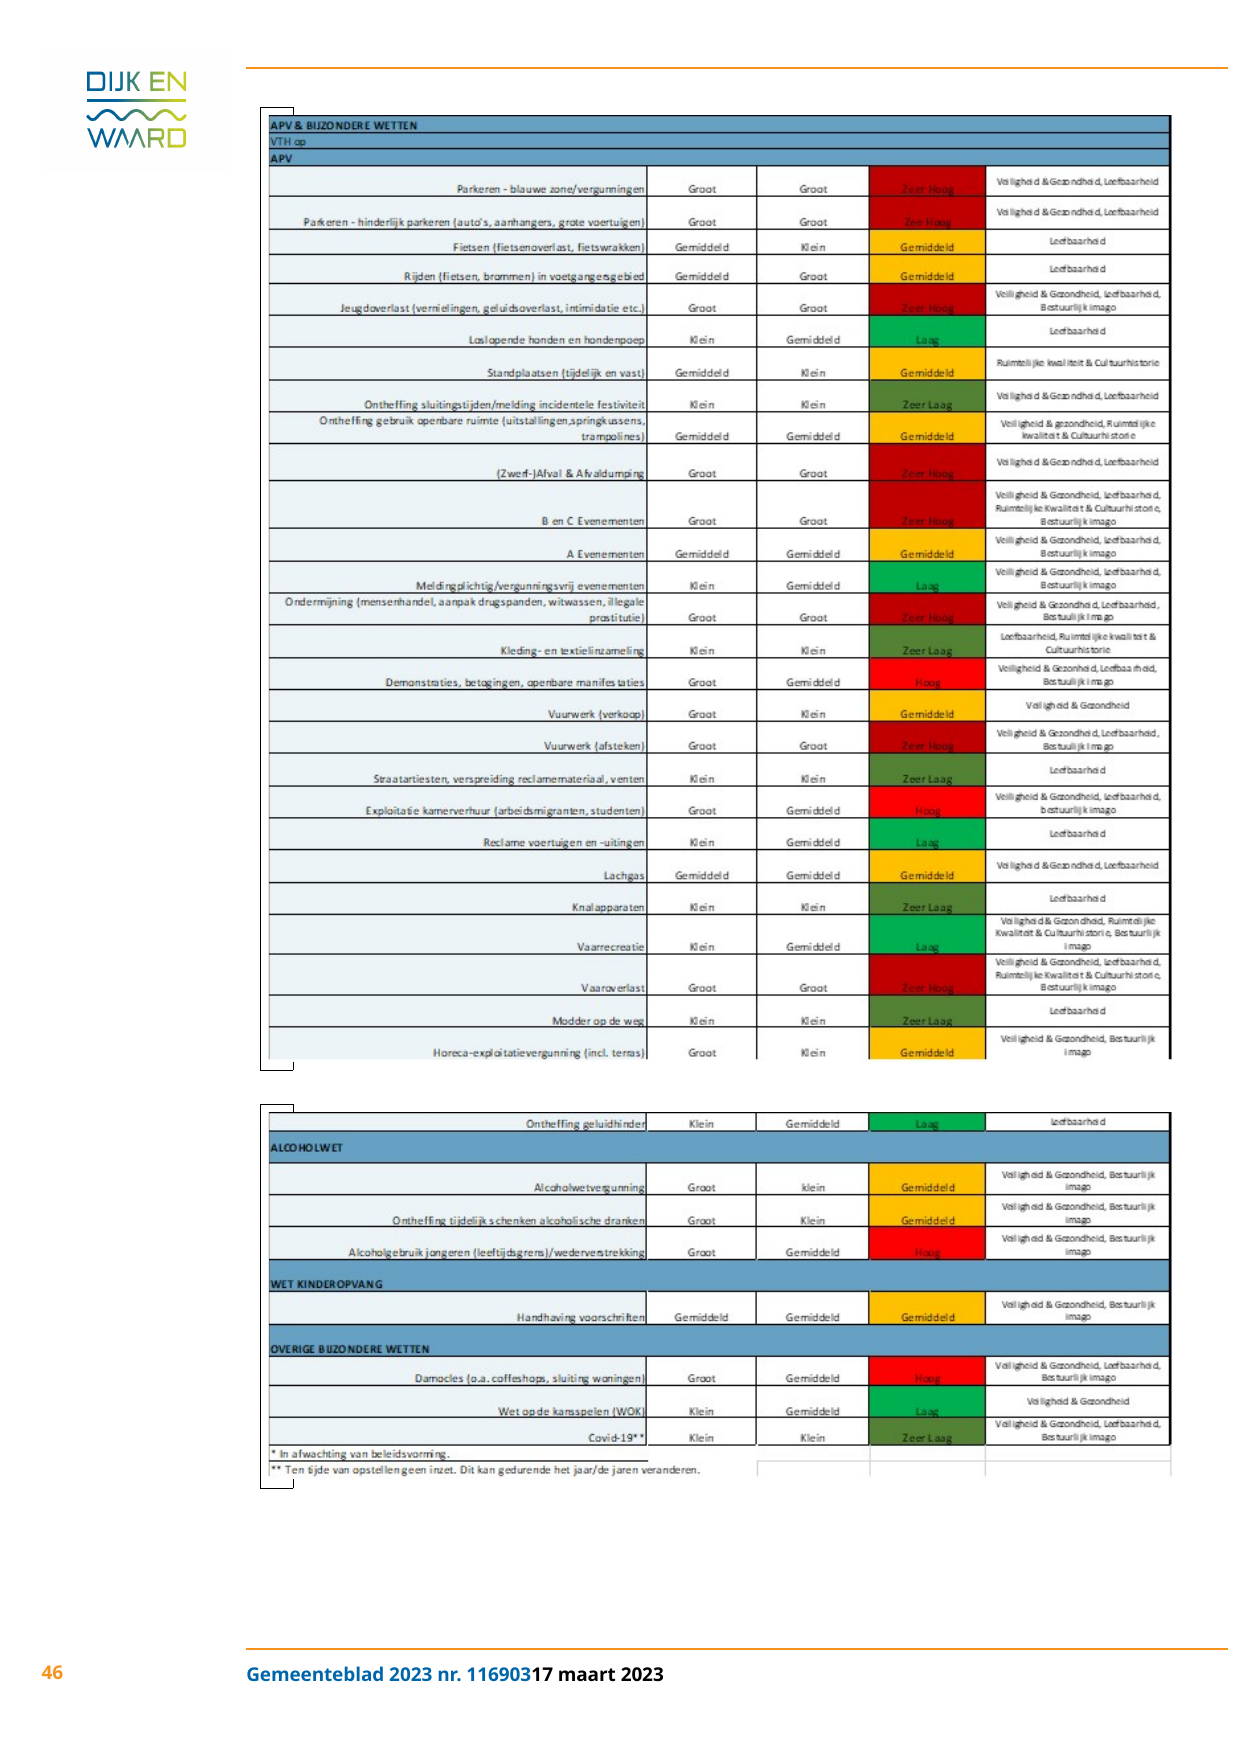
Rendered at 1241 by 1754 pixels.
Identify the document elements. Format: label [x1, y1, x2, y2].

picture [268, 1112, 1173, 1479]
picture [268, 115, 1173, 1062]
picture [41, 47, 231, 172]
